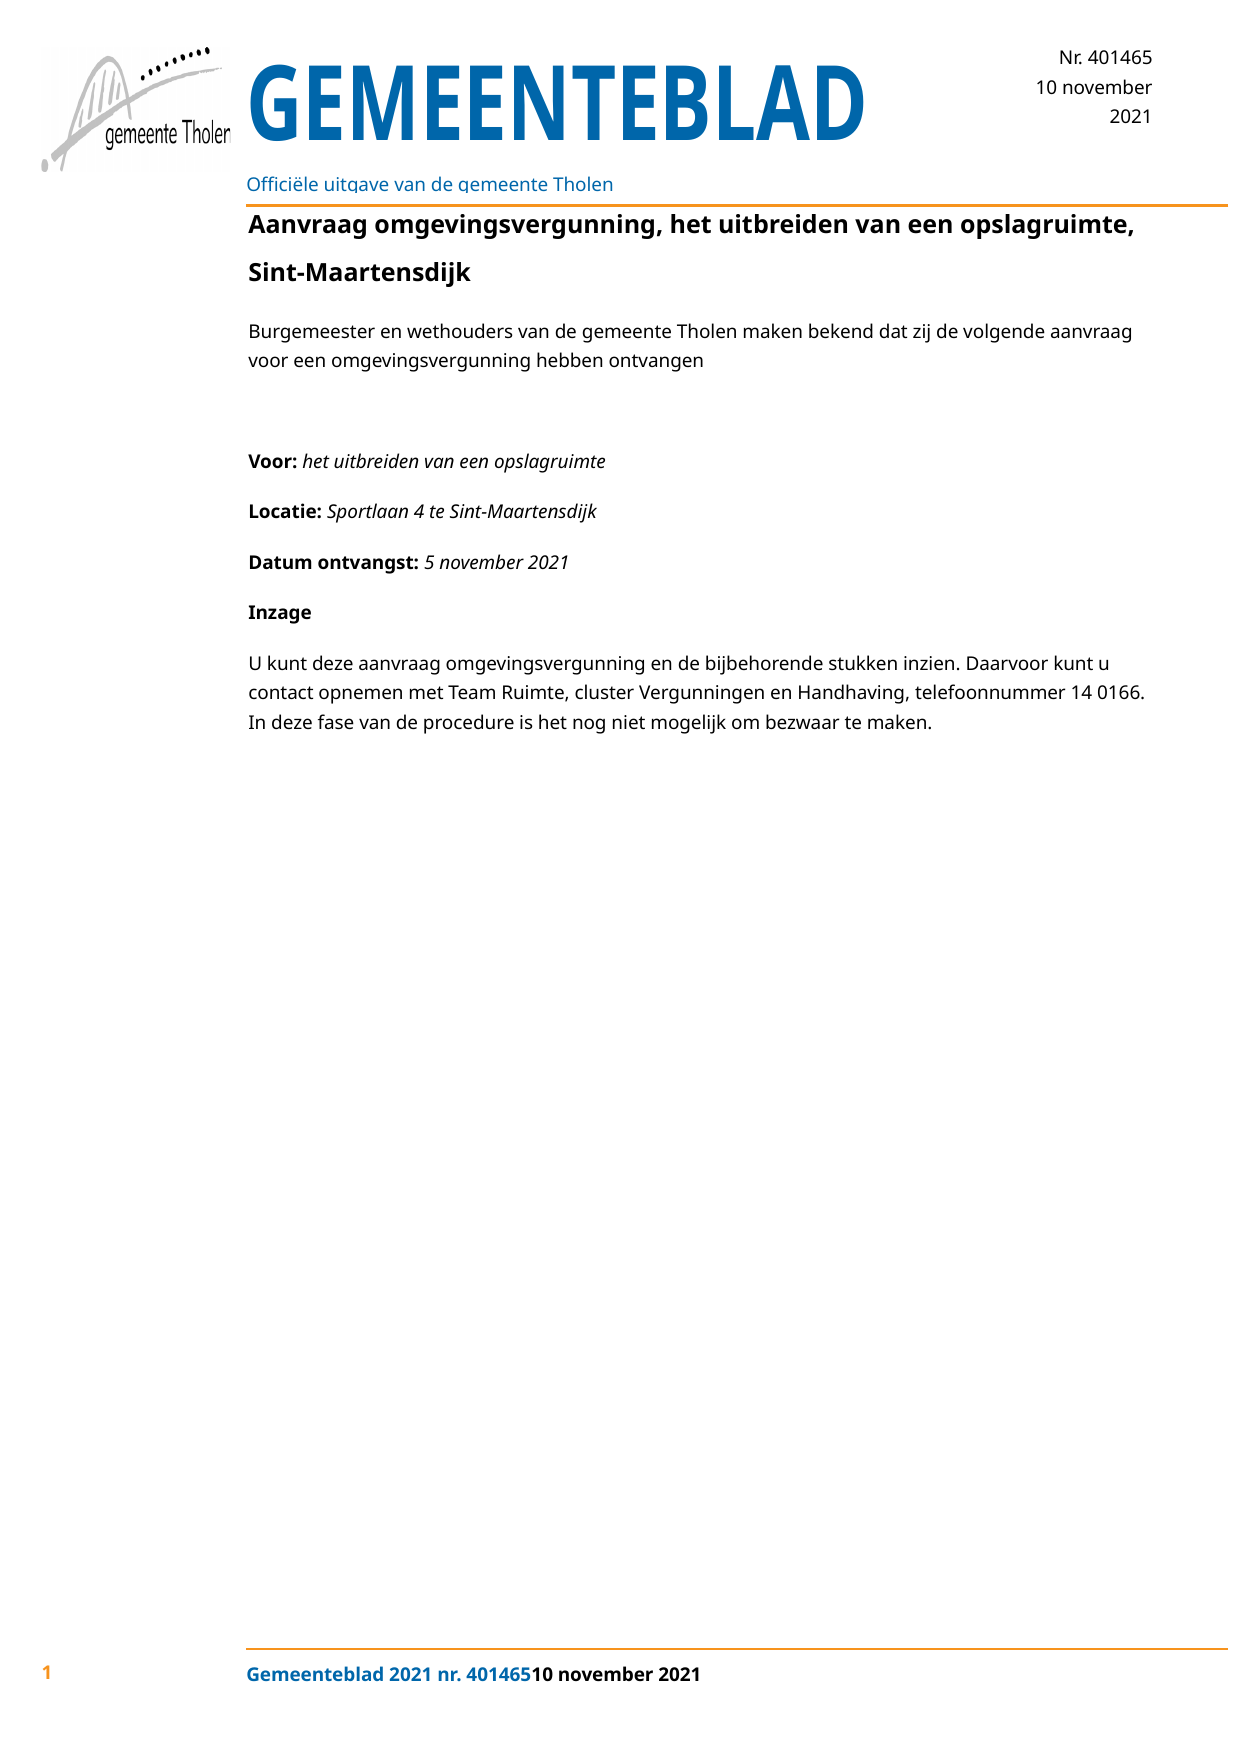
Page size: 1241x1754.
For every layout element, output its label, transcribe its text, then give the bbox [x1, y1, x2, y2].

text Burgemeester en wethouders van de gemeente Tholen maken bekend dat zij de volgende aanvraag voor een omgevingsvergunning hebben ontvangen [248, 318, 1152, 373]
picture [41, 47, 231, 172]
text Aanvraag omgevingsvergunning, het uitbreiden van een opslagruimte, Sint-Maartensdijk [248, 207, 1152, 288]
text Datum ontvangst: 5 november 2021 [248, 549, 1152, 575]
text Inzage [248, 599, 1152, 625]
text U kunt deze aanvraag omgevingsvergunning en de bijbehorende stukken inzien. Daarvoor kunt u contact opnemen met Team Ruimte, cluster Vergunningen en Handhaving, telefoonnummer 14 0166. In deze fase van de procedure is het nog niet mogelijk om bezwaar te maken. [248, 650, 1152, 735]
text Voor: het uitbreiden van een opslagruimte [248, 448, 1152, 474]
text Locatie: Sportlaan 4 te Sint-Maartensdijk [248, 499, 1152, 524]
